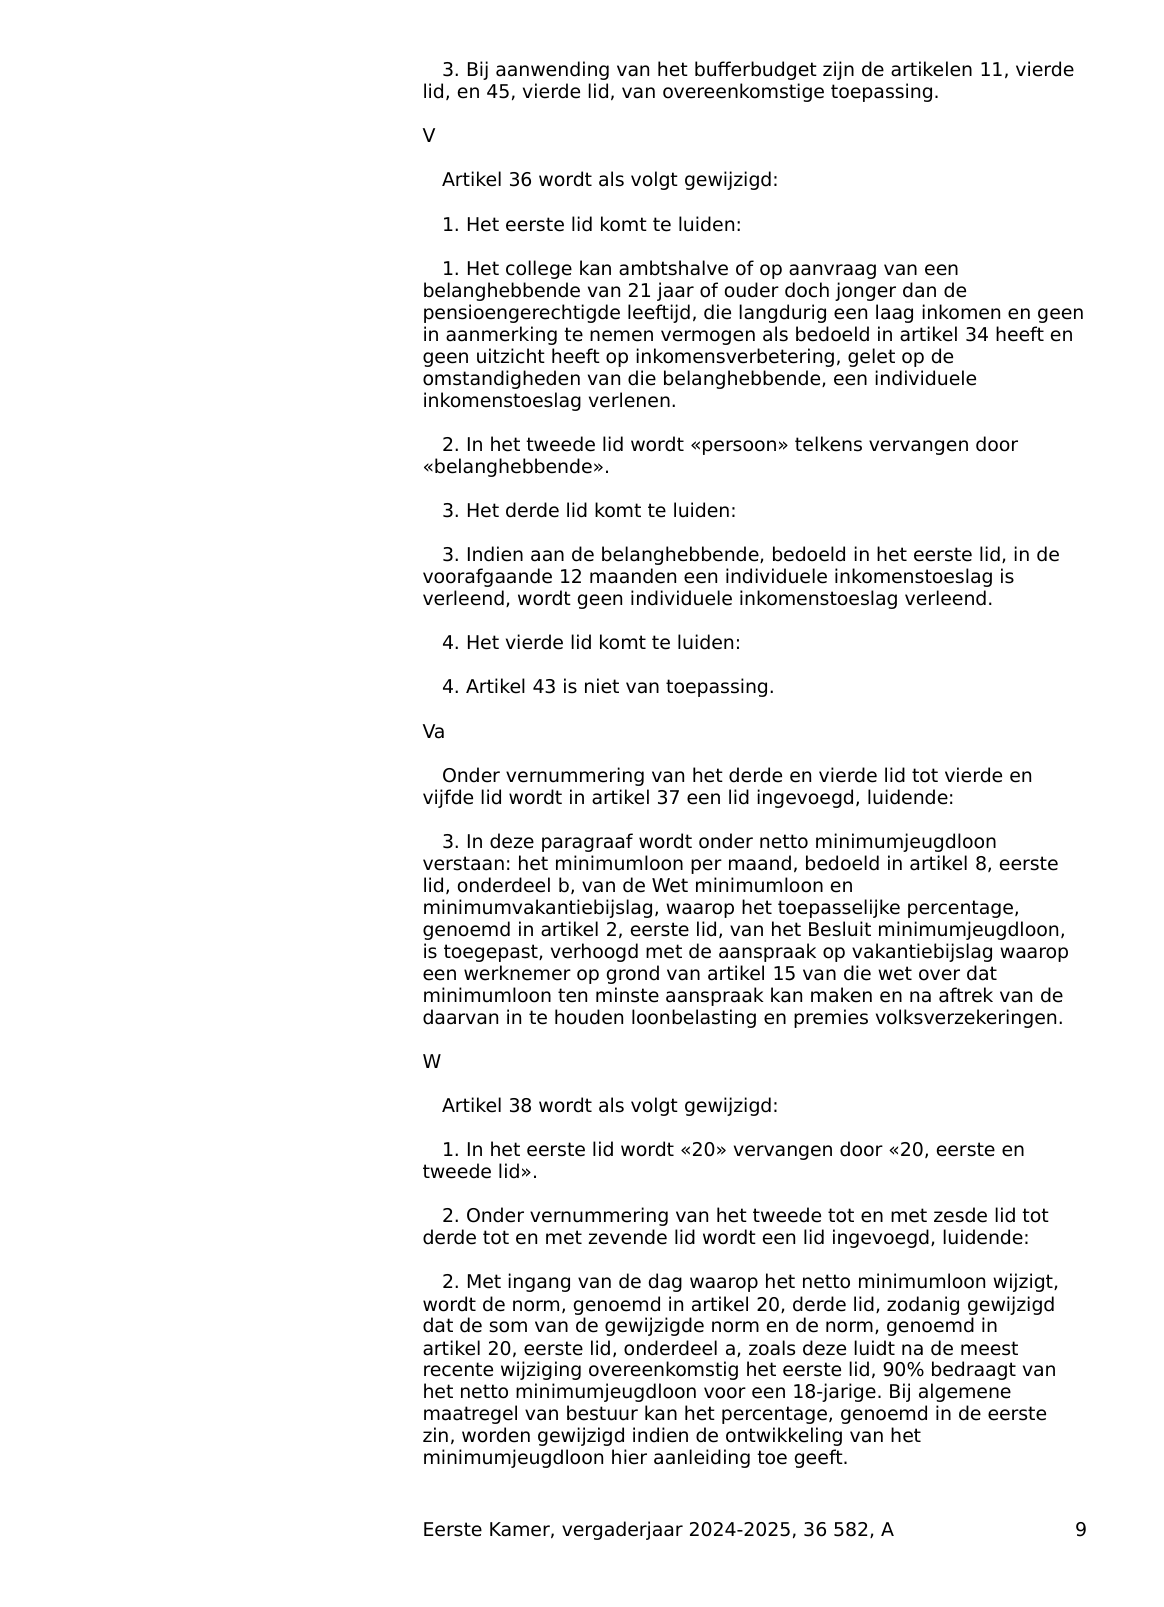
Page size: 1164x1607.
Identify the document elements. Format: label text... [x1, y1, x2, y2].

text Onder vernummering van het derde en vierde lid tot vierde en vijfde lid wordt in artikel 37 een lid ingevoegd, luidende: [422, 765, 1087, 809]
text 2. In het tweede lid wordt «persoon» telkens vervangen door «belanghebbende». [422, 434, 1087, 478]
text W [422, 1051, 1087, 1073]
text V [422, 125, 1087, 147]
text 3. Het derde lid komt te luiden: [422, 500, 1087, 522]
text 2. Met ingang van de dag waarop het netto minimumloon wijzigt, wordt de norm, genoemd in artikel 20, derde lid, zodanig gewijzigd dat de som van de gewijzigde norm en de norm, genoemd in artikel 20, eerste lid, onderdeel a, zoals deze luidt na de meest recente wijziging overeenkomstig het eerste lid, 90% bedraagt van het netto minimumjeugdloon voor een 18-jarige. Bij algemene maatregel van bestuur kan het percentage, genoemd in de eerste zin, worden gewijzigd indien de ontwikkeling van het minimumjeugdloon hier aanleiding toe geeft. [422, 1271, 1087, 1469]
text 1. In het eerste lid wordt «20» vervangen door «20, eerste en tweede lid». [422, 1139, 1087, 1183]
text 3. In deze paragraaf wordt onder netto minimumjeugdloon verstaan: het minimumloon per maand, bedoeld in artikel 8, eerste lid, onderdeel b, van de Wet minimumloon en minimumvakantiebijslag, waarop het toepasselijke percentage, genoemd in artikel 2, eerste lid, van het Besluit minimumjeugdloon, is toegepast, verhoogd met de aanspraak op vakantiebijslag waarop een werknemer op grond van artikel 15 van die wet over dat minimumloon ten minste aanspraak kan maken en na aftrek van de daarvan in te houden loonbelasting en premies volksverzekeringen. [422, 831, 1087, 1029]
text 1. Het college kan ambtshalve of op aanvraag van een belanghebbende van 21 jaar of ouder doch jonger dan de pensioengerechtigde leeftijd, die langdurig een laag inkomen en geen in aanmerking te nemen vermogen als bedoeld in artikel 34 heeft en geen uitzicht heeft op inkomensverbetering, gelet op de omstandigheden van die belanghebbende, een individuele inkomenstoeslag verlenen. [422, 258, 1087, 412]
text 3. Indien aan de belanghebbende, bedoeld in het eerste lid, in de voorafgaande 12 maanden een individuele inkomenstoeslag is verleend, wordt geen individuele inkomenstoeslag verleend. [422, 544, 1087, 610]
text 2. Onder vernummering van het tweede tot en met zesde lid tot derde tot en met zevende lid wordt een lid ingevoegd, luidende: [422, 1205, 1087, 1249]
text 4. Het vierde lid komt te luiden: [422, 632, 1087, 654]
text 3. Bij aanwending van het bufferbudget zijn de artikelen 11, vierde lid, en 45, vierde lid, van overeenkomstige toepassing. [422, 59, 1087, 103]
text Artikel 36 wordt als volgt gewijzigd: [422, 169, 1087, 191]
text 4. Artikel 43 is niet van toepassing. [422, 676, 1087, 698]
text 1. Het eerste lid komt te luiden: [422, 213, 1087, 236]
text Va [422, 721, 1087, 742]
text Artikel 38 wordt als volgt gewijzigd: [422, 1095, 1087, 1117]
